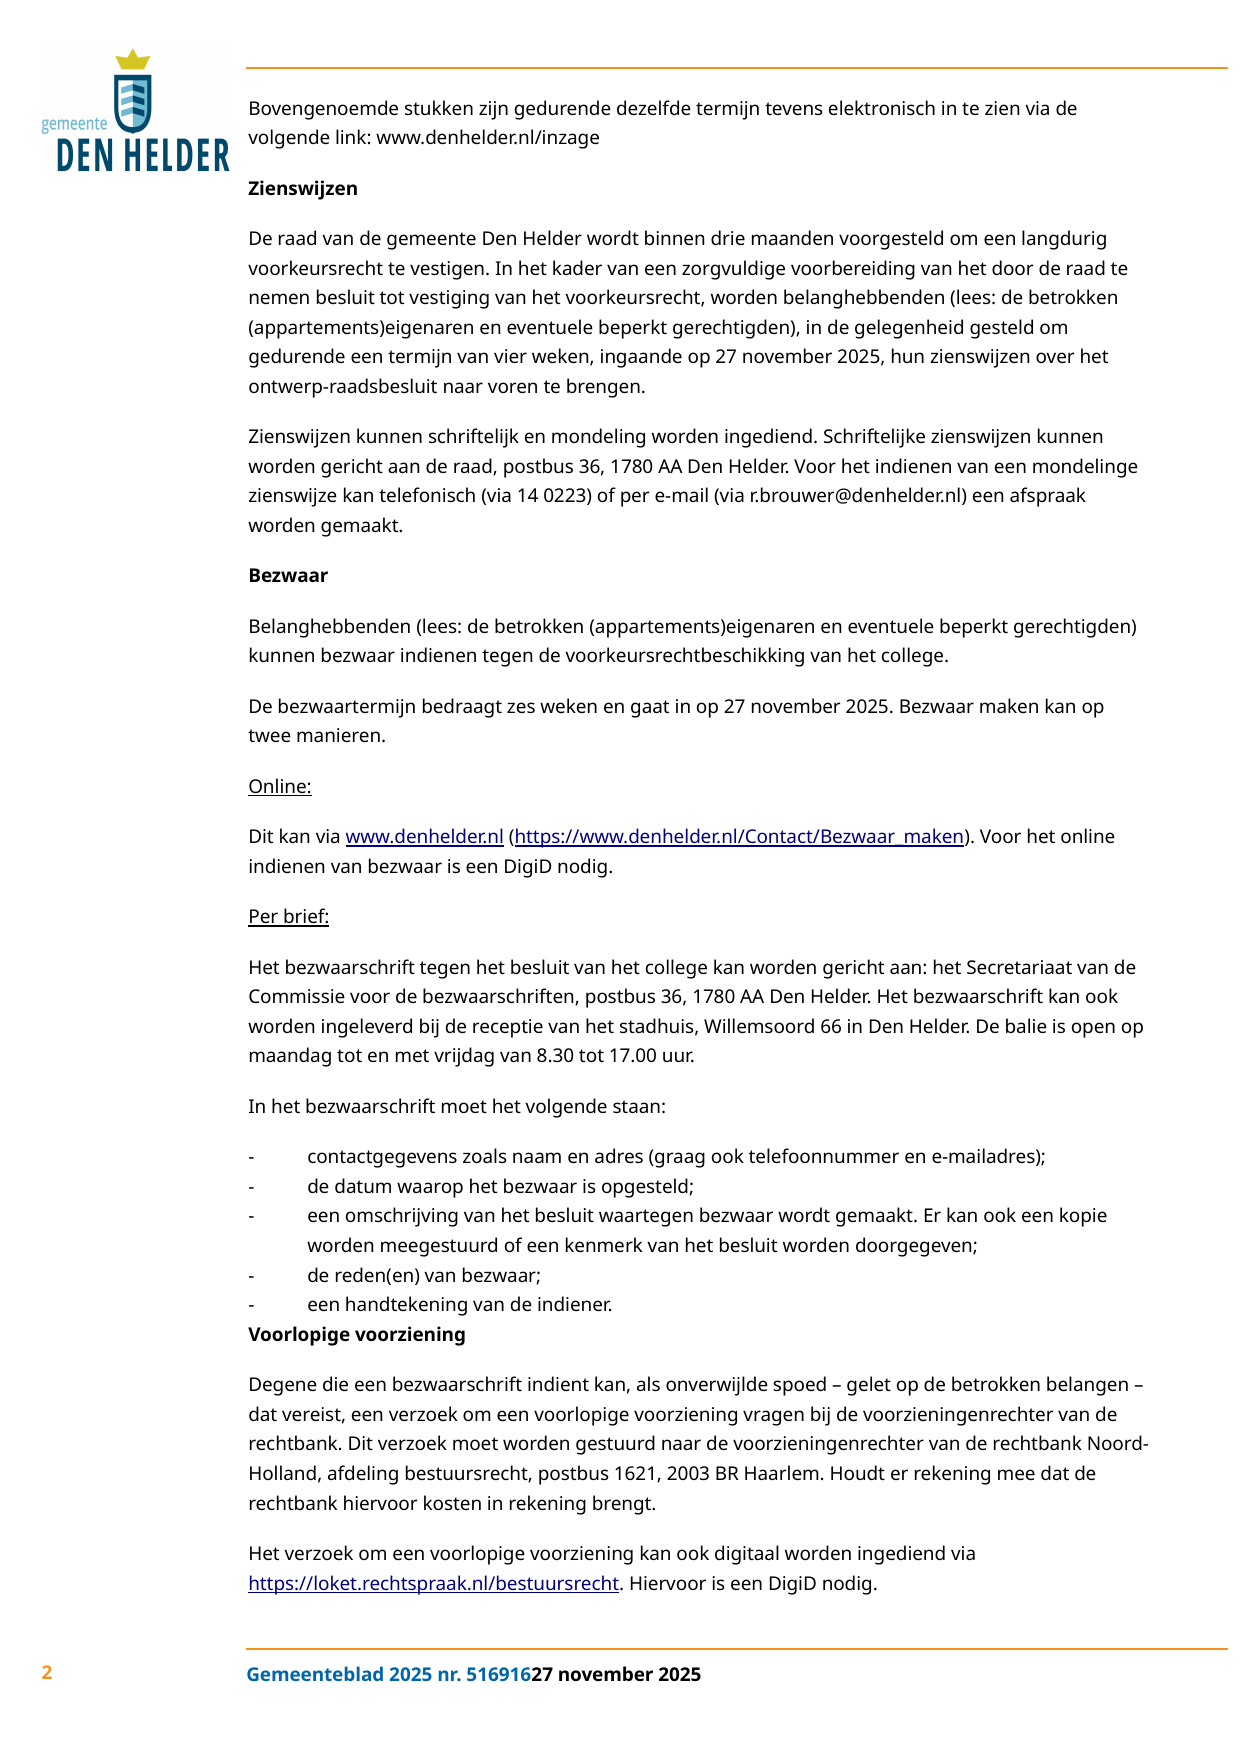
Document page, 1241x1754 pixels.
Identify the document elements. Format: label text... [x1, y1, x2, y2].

list de datum waarop het bezwaar is opgesteld; [248, 1173, 1152, 1199]
text Voorlopige voorziening [248, 1321, 1152, 1347]
text Per brief: [248, 903, 1152, 929]
list contactgegevens zoals naam en adres (graag ook telefoonnummer en e-mailadres); [248, 1143, 1152, 1169]
text Bovengenoemde stukken zijn gedurende dezelfde termijn tevens elektronisch in te zien via de volgende link: www.denhelder.nl/inzage [248, 95, 1152, 150]
picture [41, 47, 231, 172]
picture [100, 154, 106, 172]
text In het bezwaarschrift moet het volgende staan: [248, 1093, 1152, 1119]
text Het bezwaarschrift tegen het besluit van het college kan worden gericht aan: het Secretariaat van de Commissie voor de bezwaarschriften, postbus 36, 1780 AA Den Helder. Het bezwaarschrift kan ook worden ingeleverd bij de receptie van het stadhuis, Willemsoord 66 in Den Helder. De balie is open op maandag tot en met vrijdag van 8.30 tot 17.00 uur. [248, 954, 1152, 1068]
text Belanghebbenden (lees: de betrokken (appartements)eigenaren en eventuele beperkt gerechtigden) kunnen bezwaar indienen tegen de voorkeursrechtbeschikking van het college. [248, 613, 1152, 668]
text De bezwaartermijn bedraagt zes weken en gaat in op 27 november 2025. Bezwaar maken kan op twee manieren. [248, 693, 1152, 748]
text Zienswijzen [248, 175, 1152, 201]
text De raad van de gemeente Den Helder wordt binnen drie maanden voorgesteld om een langdurig voorkeursrecht te vestigen. In het kader van een zorgvuldige voorbereiding van het door de raad te nemen besluit tot vestiging van het voorkeursrecht, worden belanghebbenden (lees: de betrokken (appartements)eigenaren en eventuele beperkt gerechtigden), in de gelegenheid gesteld om gedurende een termijn van vier weken, ingaande op 27 november 2025, hun zienswijzen over het ontwerp-raadsbesluit naar voren te brengen. [248, 225, 1152, 399]
list een handtekening van de indiener. [248, 1291, 1152, 1317]
picture [130, 157, 135, 172]
text Zienswijzen kunnen schriftelijk en mondeling worden ingediend. Schriftelijke zienswijzen kunnen worden gericht aan de raad, postbus 36, 1780 AA Den Helder. Voor het indienen van een mondelinge zienswijze kan telefonisch (via 14 0223) of per e-mail (via r.brouwer@denhelder.nl) een afspraak worden gemaakt. [248, 423, 1152, 538]
picture [220, 160, 224, 172]
text Online: [248, 773, 1152, 799]
text Het verzoek om een voorlopige voorziening kan ook digitaal worden ingediend via https://loket.rechtspraak.nl/bestuursrecht. Hiervoor is een DigiD nodig. [248, 1540, 1152, 1596]
list een omschrijving van het besluit waartegen bezwaar wordt gemaakt. Er kan ook een kopie worden meegestuurd of een kenmerk van het besluit worden doorgegeven; [248, 1203, 1152, 1258]
list de reden(en) van bezwaar; [248, 1262, 1152, 1288]
picture [182, 144, 187, 165]
text Degene die een bezwaarschrift indient kan, als onverwijlde spoed – gelet op de betrokken belangen – dat vereist, een verzoek om een voorlopige voorziening vragen bij de voorzieningenrechter van de rechtbank. Dit verzoek moet worden gestuurd naar de voorzieningenrechter van de rechtbank Noord-Holland, afdeling bestuursrecht, postbus 1621, 2003 BR Haarlem. Houdt er rekening mee dat de rechtbank hiervoor kosten in rekening brengt. [248, 1371, 1152, 1516]
text Bezwaar [248, 563, 1152, 588]
picture [63, 144, 68, 165]
text Dit kan via www.denhelder.nl (https://www.denhelder.nl/Contact/Bezwaar_maken). Voor het online indienen van bezwaar is een DigiD nodig. [248, 823, 1152, 879]
